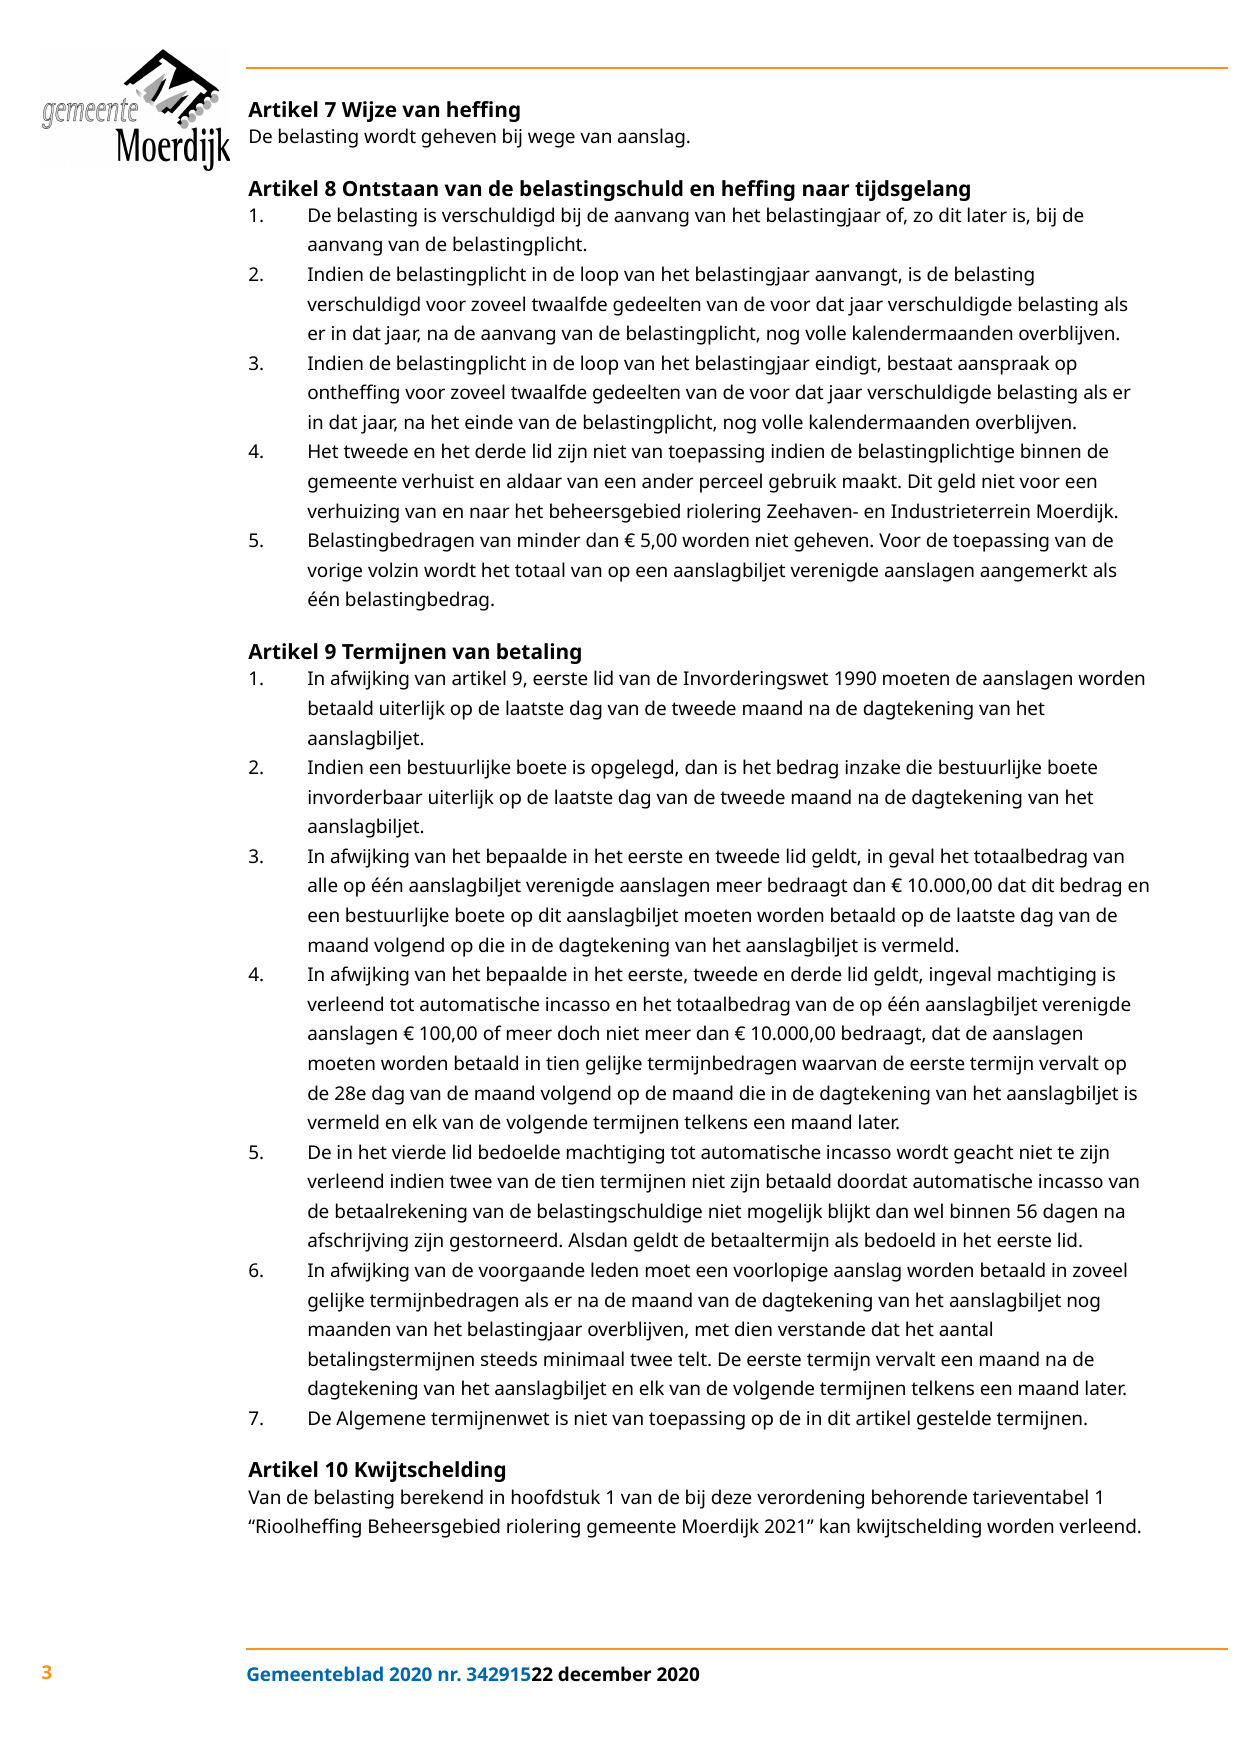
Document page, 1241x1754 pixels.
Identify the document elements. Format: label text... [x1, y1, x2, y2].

text Artikel 9 Termijnen van betaling [248, 637, 1152, 666]
text Van de belasting berekend in hoofdstuk 1 van de bij deze verordening behorende tarieventabel 1 [248, 1484, 1152, 1510]
list In afwijking van het bepaalde in het eerste, tweede en derde lid geldt, ingeval machtiging is verleend tot automatische incasso en het totaalbedrag van de op één aanslagbiljet verenigde aanslagen € 100,00 of meer doch niet meer dan € 10.000,00 bedraagt, dat de aanslagen moeten worden betaald in tien gelijke termijnbedragen waarvan de eerste termijn vervalt op de 28e dag van de maand volgend op de maand die in de dagtekening van het aanslagbiljet is vermeld en elk van de volgende termijnen telkens een maand later. [248, 961, 1152, 1135]
text De belasting wordt geheven bij wege van aanslag. [248, 123, 1152, 149]
list Belastingbedragen van minder dan € 5,00 worden niet geheven. Voor de toepassing van de vorige volzin wordt het totaal van op een aanslagbiljet verenigde aanslagen aangemerkt als één belastingbedrag. [248, 527, 1152, 612]
text Artikel 7 Wijze van heffing [248, 95, 1152, 123]
list In afwijking van de voorgaande leden moet een voorlopige aanslag worden betaald in zoveel gelijke termijnbedragen als er na de maand van de dagtekening van het aanslagbiljet nog maanden van het belastingjaar overblijven, met dien verstande dat het aantal betalingstermijnen steeds minimaal twee telt. De eerste termijn vervalt een maand na de dagtekening van het aanslagbiljet en elk van de volgende termijnen telkens een maand later. [248, 1257, 1152, 1401]
text Artikel 10 Kwijtschelding [248, 1456, 1152, 1484]
list Het tweede en het derde lid zijn niet van toepassing indien de belastingplichtige binnen de gemeente verhuist en aldaar van een ander perceel gebruik maakt. Dit geld niet voor een verhuizing van en naar het beheersgebied riolering Zeehaven- en Industrieterrein Moerdijk. [248, 439, 1152, 524]
list Indien de belastingplicht in de loop van het belastingjaar aanvangt, is de belasting verschuldigd voor zoveel twaalfde gedeelten van de voor dat jaar verschuldigde belasting als er in dat jaar, na de aanvang van de belastingplicht, nog volle kalendermaanden overblijven. [248, 261, 1152, 346]
list De belasting is verschuldigd bij de aanvang van het belastingjaar of, zo dit later is, bij de aanvang van de belastingplicht. [248, 202, 1152, 257]
list De in het vierde lid bedoelde machtiging tot automatische incasso wordt geacht niet te zijn verleend indien twee van de tien termijnen niet zijn betaald doordat automatische incasso van de betaalrekening van de belastingschuldige niet mogelijk blijkt dan wel binnen 56 dagen na afschrijving zijn gestorneerd. Alsdan geldt de betaaltermijn als bedoeld in het eerste lid. [248, 1139, 1152, 1253]
list In afwijking van artikel 9, eerste lid van de Invorderingswet 1990 moeten de aanslagen worden betaald uiterlijk op de laatste dag van de tweede maand na de dagtekening van het aanslagbiljet. [248, 666, 1152, 750]
text “Rioolheffing Beheersgebied riolering gemeente Moerdijk 2021” kan kwijtschelding worden verleend. [248, 1513, 1152, 1539]
picture [41, 47, 231, 172]
list Indien een bestuurlijke boete is opgelegd, dan is het bedrag inzake die bestuurlijke boete invorderbaar uiterlijk op de laatste dag van de tweede maand na de dagtekening van het aanslagbiljet. [248, 754, 1152, 839]
list Indien de belastingplicht in de loop van het belastingjaar eindigt, bestaat aanspraak op ontheffing voor zoveel twaalfde gedeelten van de voor dat jaar verschuldigde belasting als er in dat jaar, na het einde van de belastingplicht, nog volle kalendermaanden overblijven. [248, 350, 1152, 435]
text Artikel 8 Ontstaan van de belastingschuld en heffing naar tijdsgelang [248, 174, 1152, 202]
list In afwijking van het bepaalde in het eerste en tweede lid geldt, in geval het totaalbedrag van alle op één aanslagbiljet verenigde aanslagen meer bedraagt dan € 10.000,00 dat dit bedrag en een bestuurlijke boete op dit aanslagbiljet moeten worden betaald op de laatste dag van de maand volgend op die in de dagtekening van het aanslagbiljet is vermeld. [248, 843, 1152, 957]
list De Algemene termijnenwet is niet van toepassing op de in dit artikel gestelde termijnen. [248, 1405, 1152, 1431]
